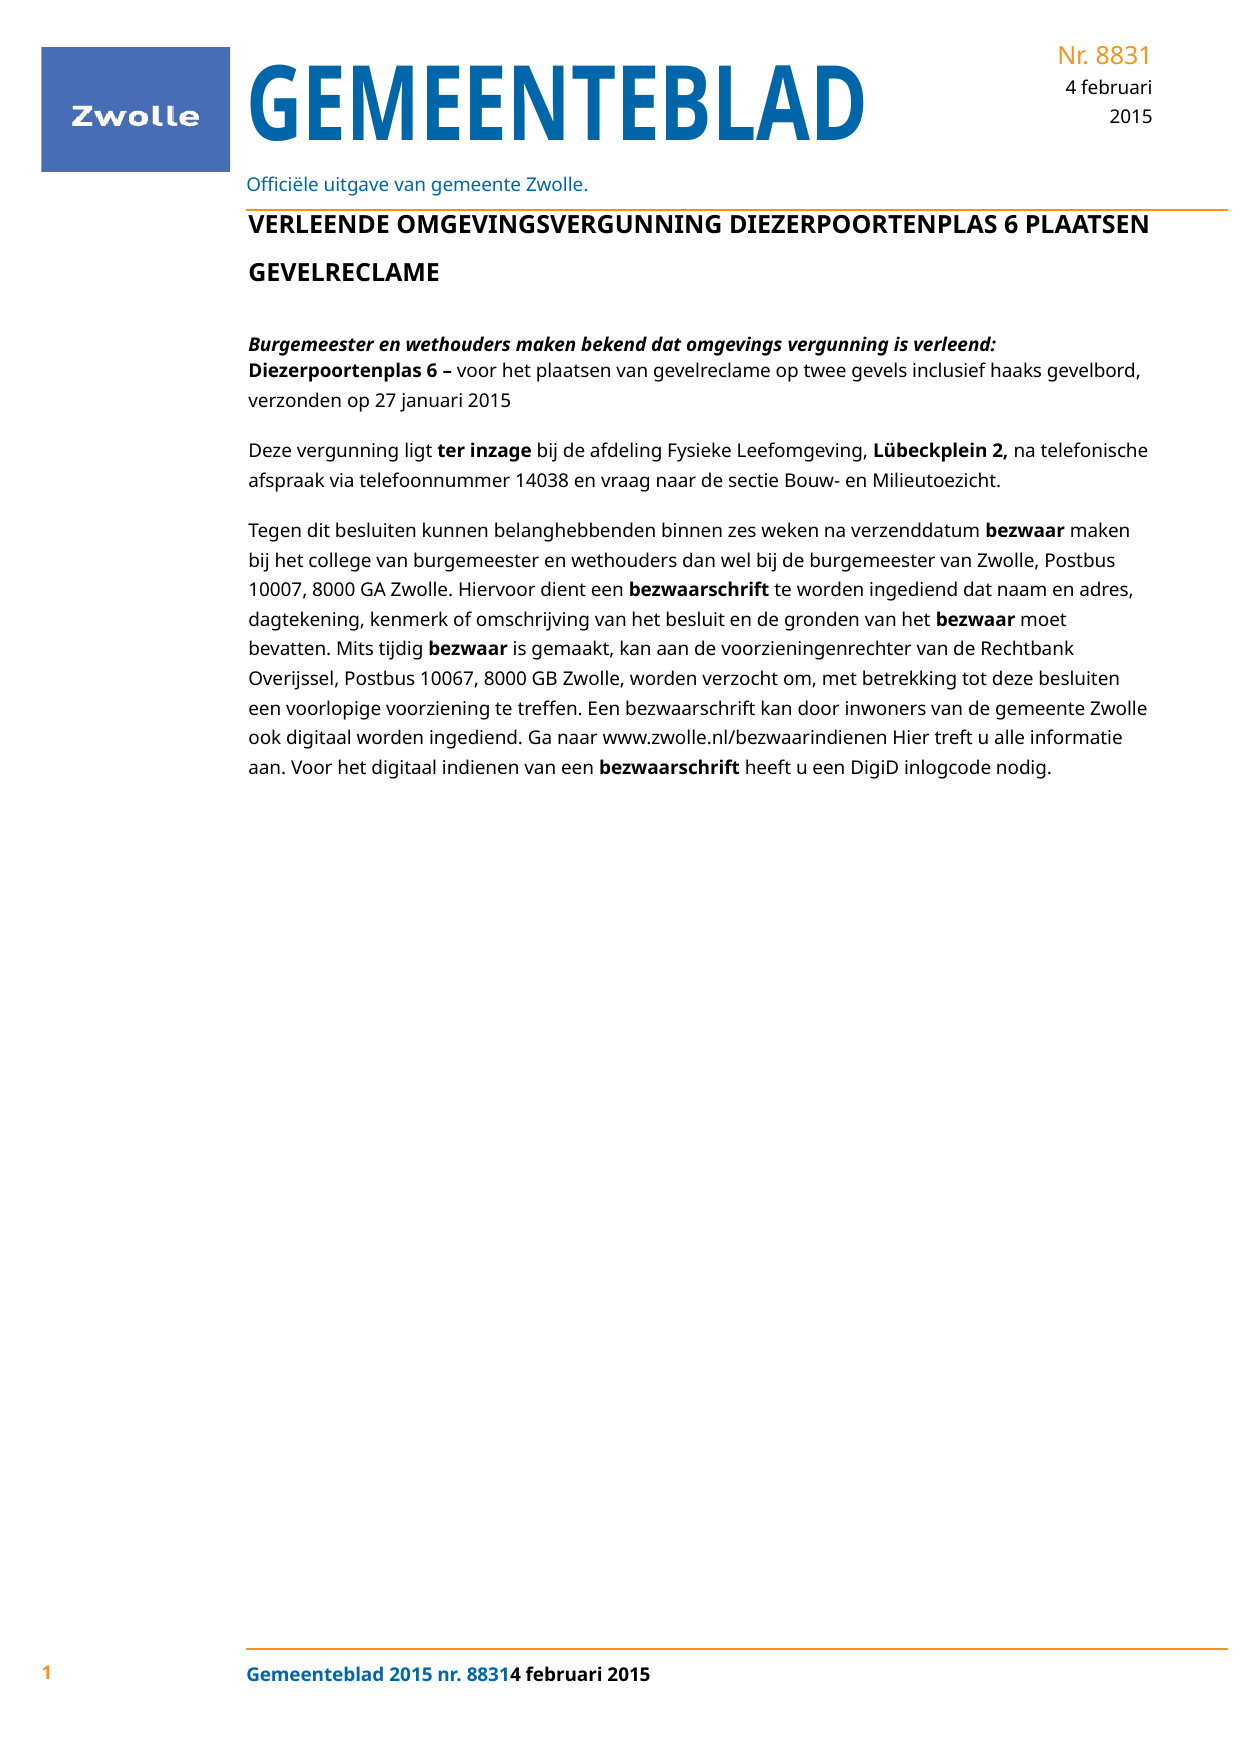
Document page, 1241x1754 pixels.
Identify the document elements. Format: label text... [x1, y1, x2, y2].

text VERLEENDE OMGEVINGSVERGUNNING DIEZERPOORTENPLAS 6 PLAATSEN GEVELRECLAME [248, 211, 1152, 288]
picture [41, 47, 231, 172]
text Burgemeester en wethouders maken bekend dat omgevings vergunning is verleend: [248, 331, 1152, 357]
text Deze vergunning ligt ter inzage bij de afdeling Fysieke Leefomgeving, Lübeckplein 2, na telefonische afspraak via telefoonnummer 14038 en vraag naar de sectie Bouw- en Milieutoezicht. [248, 437, 1152, 492]
text Tegen dit besluiten kunnen belanghebbenden binnen zes weken na verzenddatum bezwaar maken bij het college van burgemeester en wethouders dan wel bij de burgemeester van Zwolle, Postbus 10007, 8000 GA Zwolle. Hiervoor dient een bezwaarschrift te worden ingediend dat naam en adres, dagtekening, kenmerk of omschrijving van het besluit en de gronden van het bezwaar moet bevatten. Mits tijdig bezwaar is gemaakt, kan aan de voorzieningenrechter van de Rechtbank Overijssel, Postbus 10067, 8000 GB Zwolle, worden verzocht om, met betrekking tot deze besluiten een voorlopige voorziening te treffen. Een bezwaarschrift kan door inwoners van de gemeente Zwolle ook digitaal worden ingediend. Ga naar www.zwolle.nl/bezwaarindienen Hier treft u alle informatie aan. Voor het digitaal indienen van een bezwaarschrift heeft u een DigiD inlogcode nodig. [248, 517, 1152, 779]
text Diezerpoortenplas 6 – voor het plaatsen van gevelreclame op twee gevels inclusief haaks gevelbord, verzonden op 27 januari 2015 [248, 357, 1152, 412]
